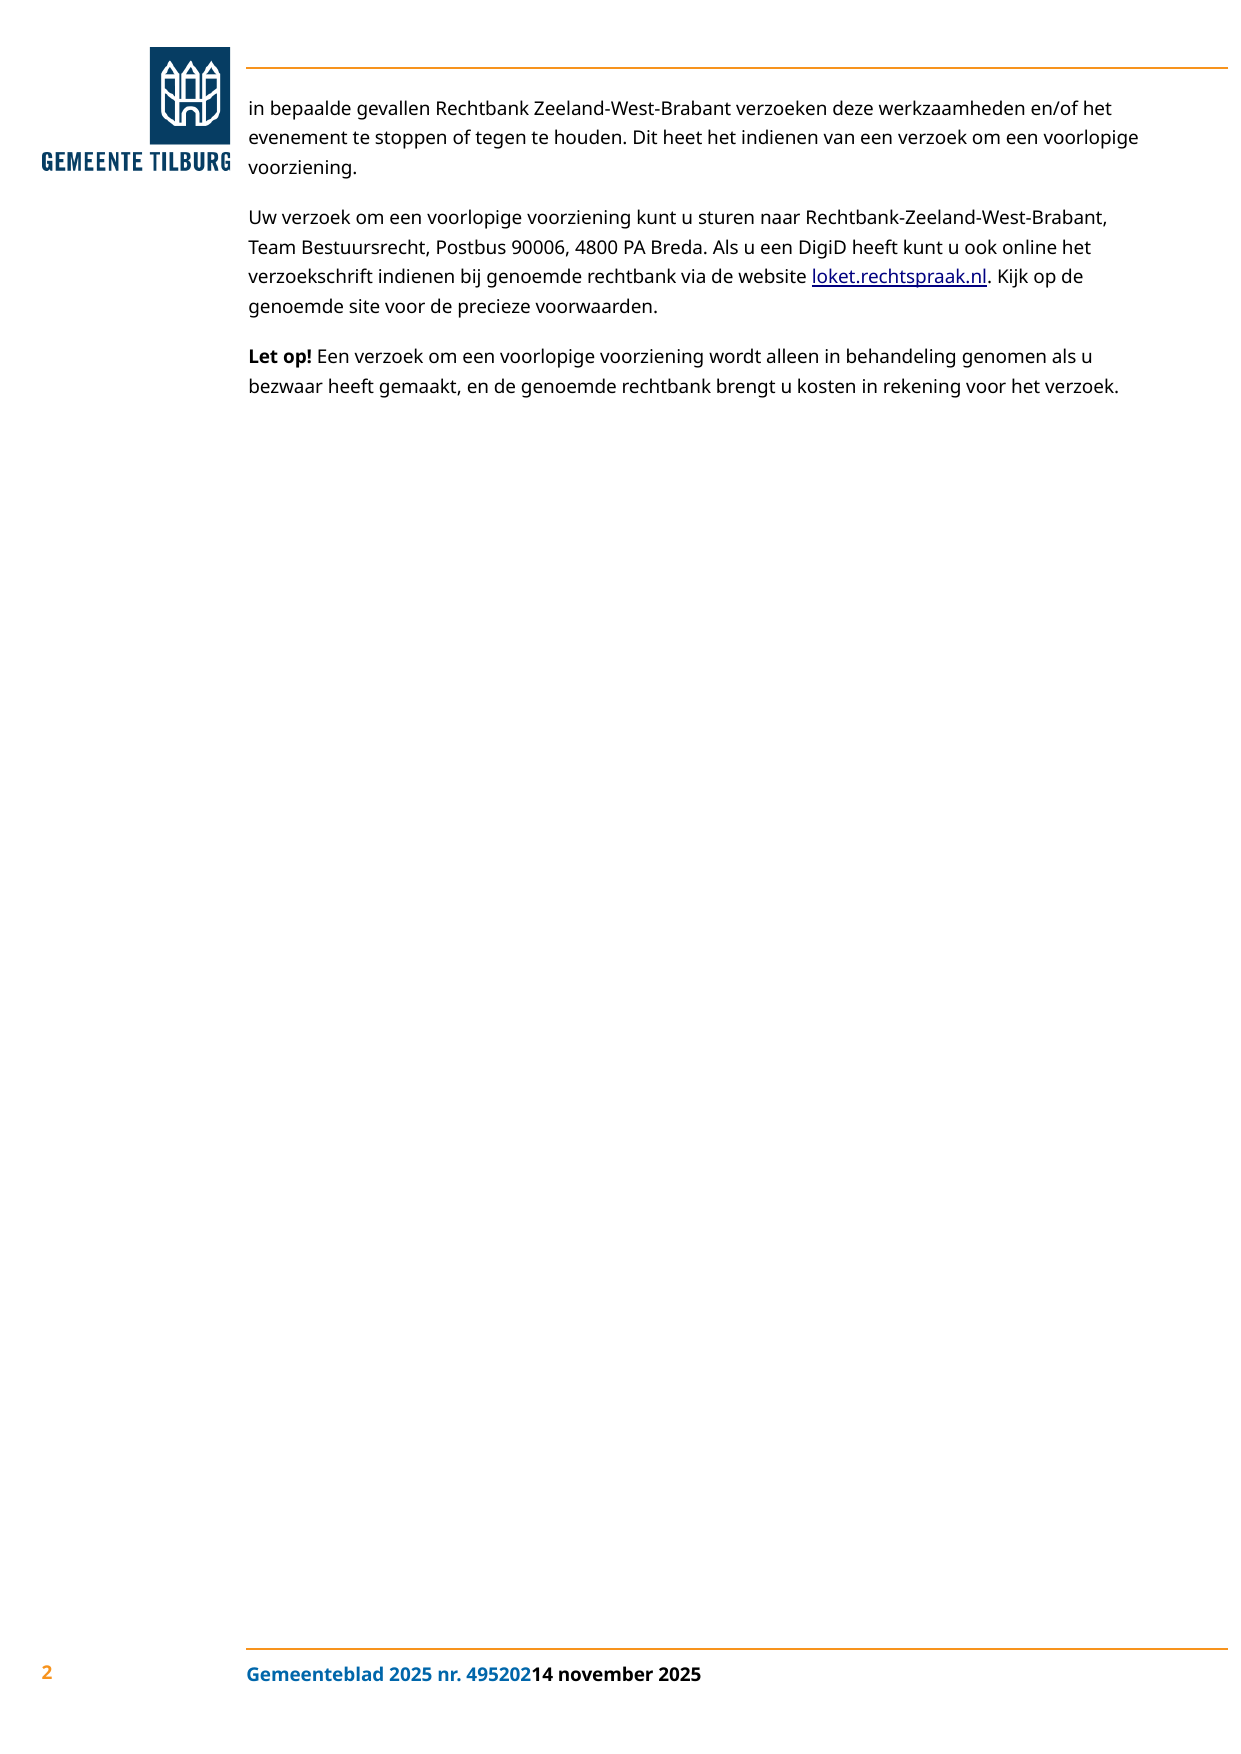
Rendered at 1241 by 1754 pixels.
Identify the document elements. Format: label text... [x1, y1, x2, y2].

text in bepaalde gevallen Rechtbank Zeeland-West-Brabant verzoeken deze werkzaamheden en/of het evenement te stoppen of tegen te houden. Dit heet het indienen van een verzoek om een voorlopige voorziening. [248, 95, 1152, 180]
text Uw verzoek om een voorlopige voorziening kunt u sturen naar Rechtbank-Zeeland-West-Brabant, Team Bestuursrecht, Postbus 90006, 4800 PA Breda. Als u een DigiD heeft kunt u ook online het verzoekschrift indienen bij genoemde rechtbank via de website loket.rechtspraak.nl. Kijk op de genoemde site voor de precieze voorwaarden. [248, 204, 1152, 319]
picture [41, 47, 231, 172]
text Let op! Een verzoek om een voorlopige voorziening wordt alleen in behandeling genomen als u bezwaar heeft gemaakt, en de genoemde rechtbank brengt u kosten in rekening voor het verzoek. [248, 343, 1152, 399]
